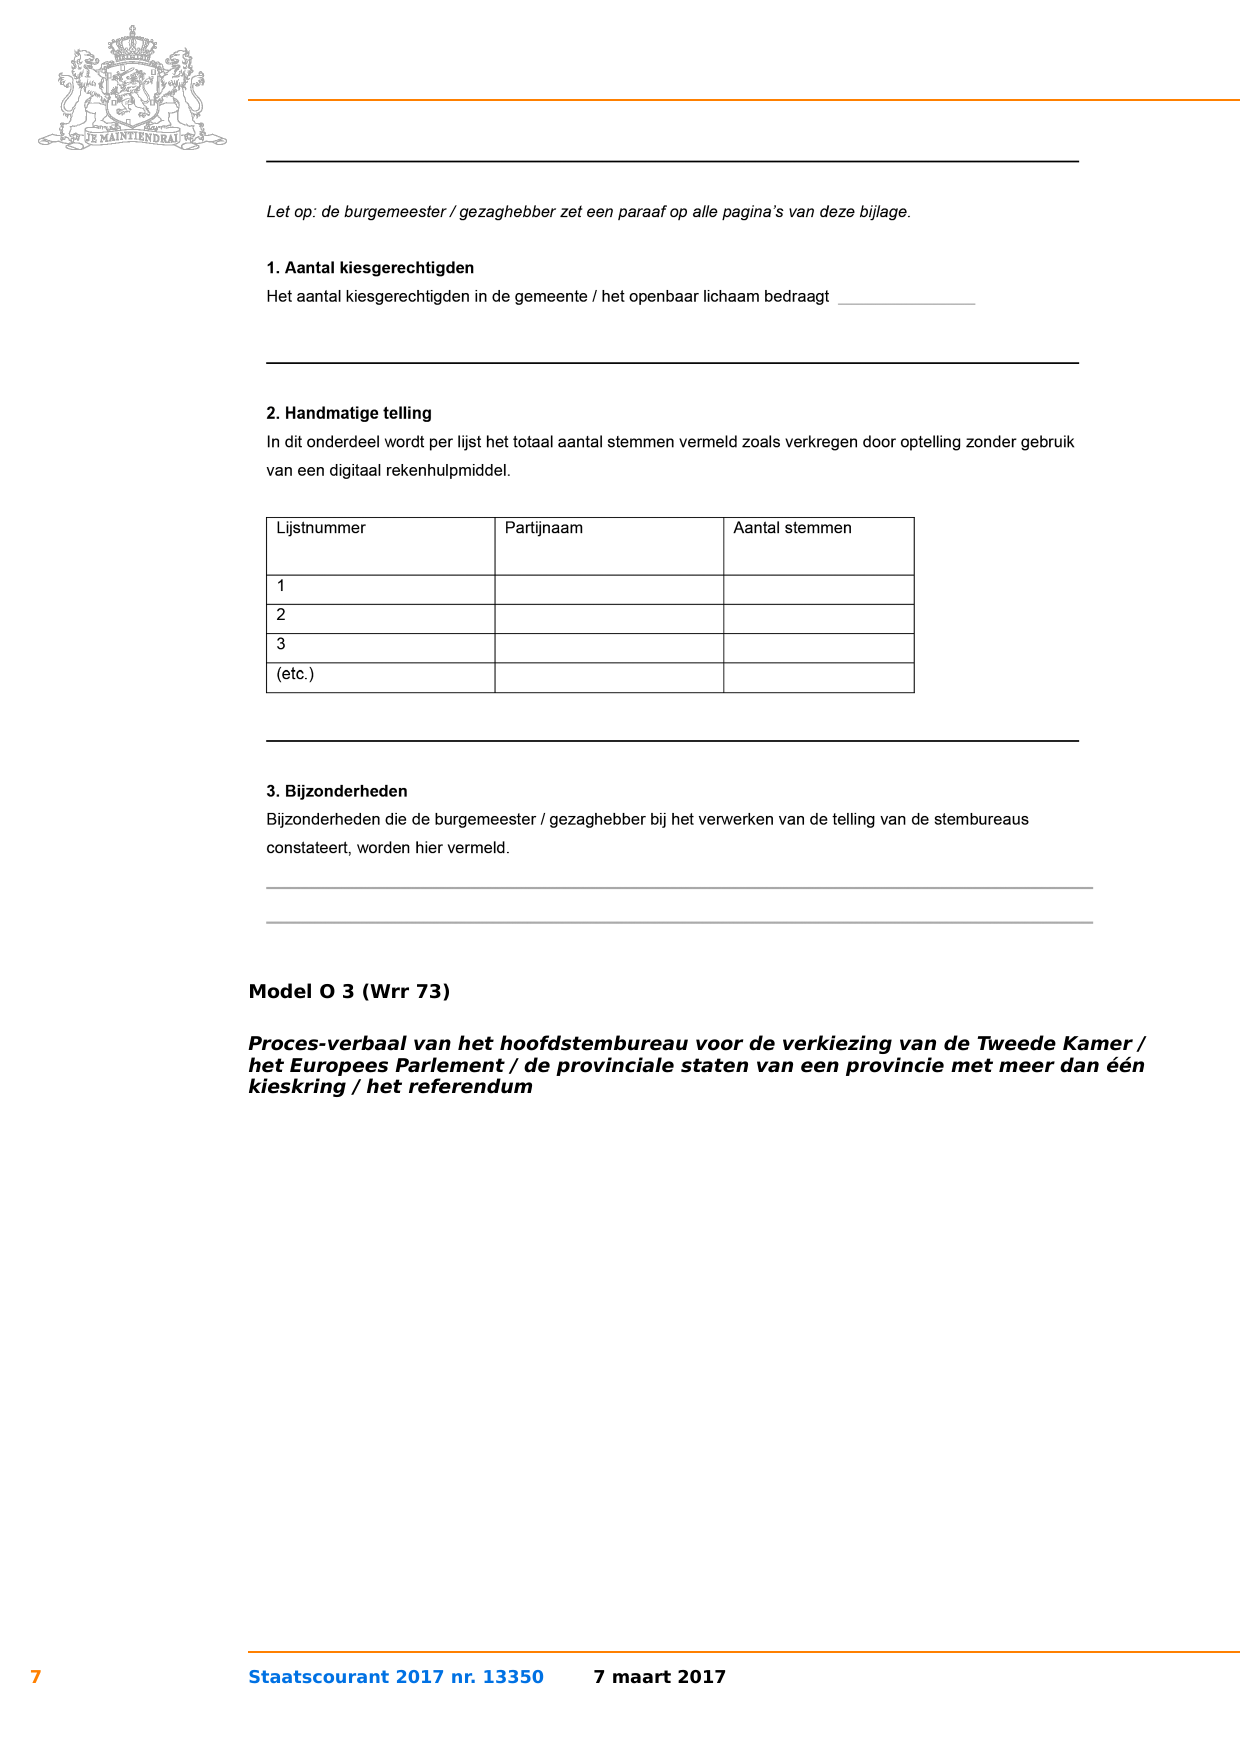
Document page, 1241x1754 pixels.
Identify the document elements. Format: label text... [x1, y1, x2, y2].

subtitle Proces-verbaal van het hoofdstembureau voor de verkiezing van de Tweede Kamer / het Europees Parlement / de provinciale staten van een provincie met meer dan één kieskring / het referendum [248, 1032, 1163, 1098]
picture [248, 155, 1134, 929]
picture [38, 25, 227, 150]
subtitle Model O 3 (Wrr 73) [248, 981, 1163, 1002]
